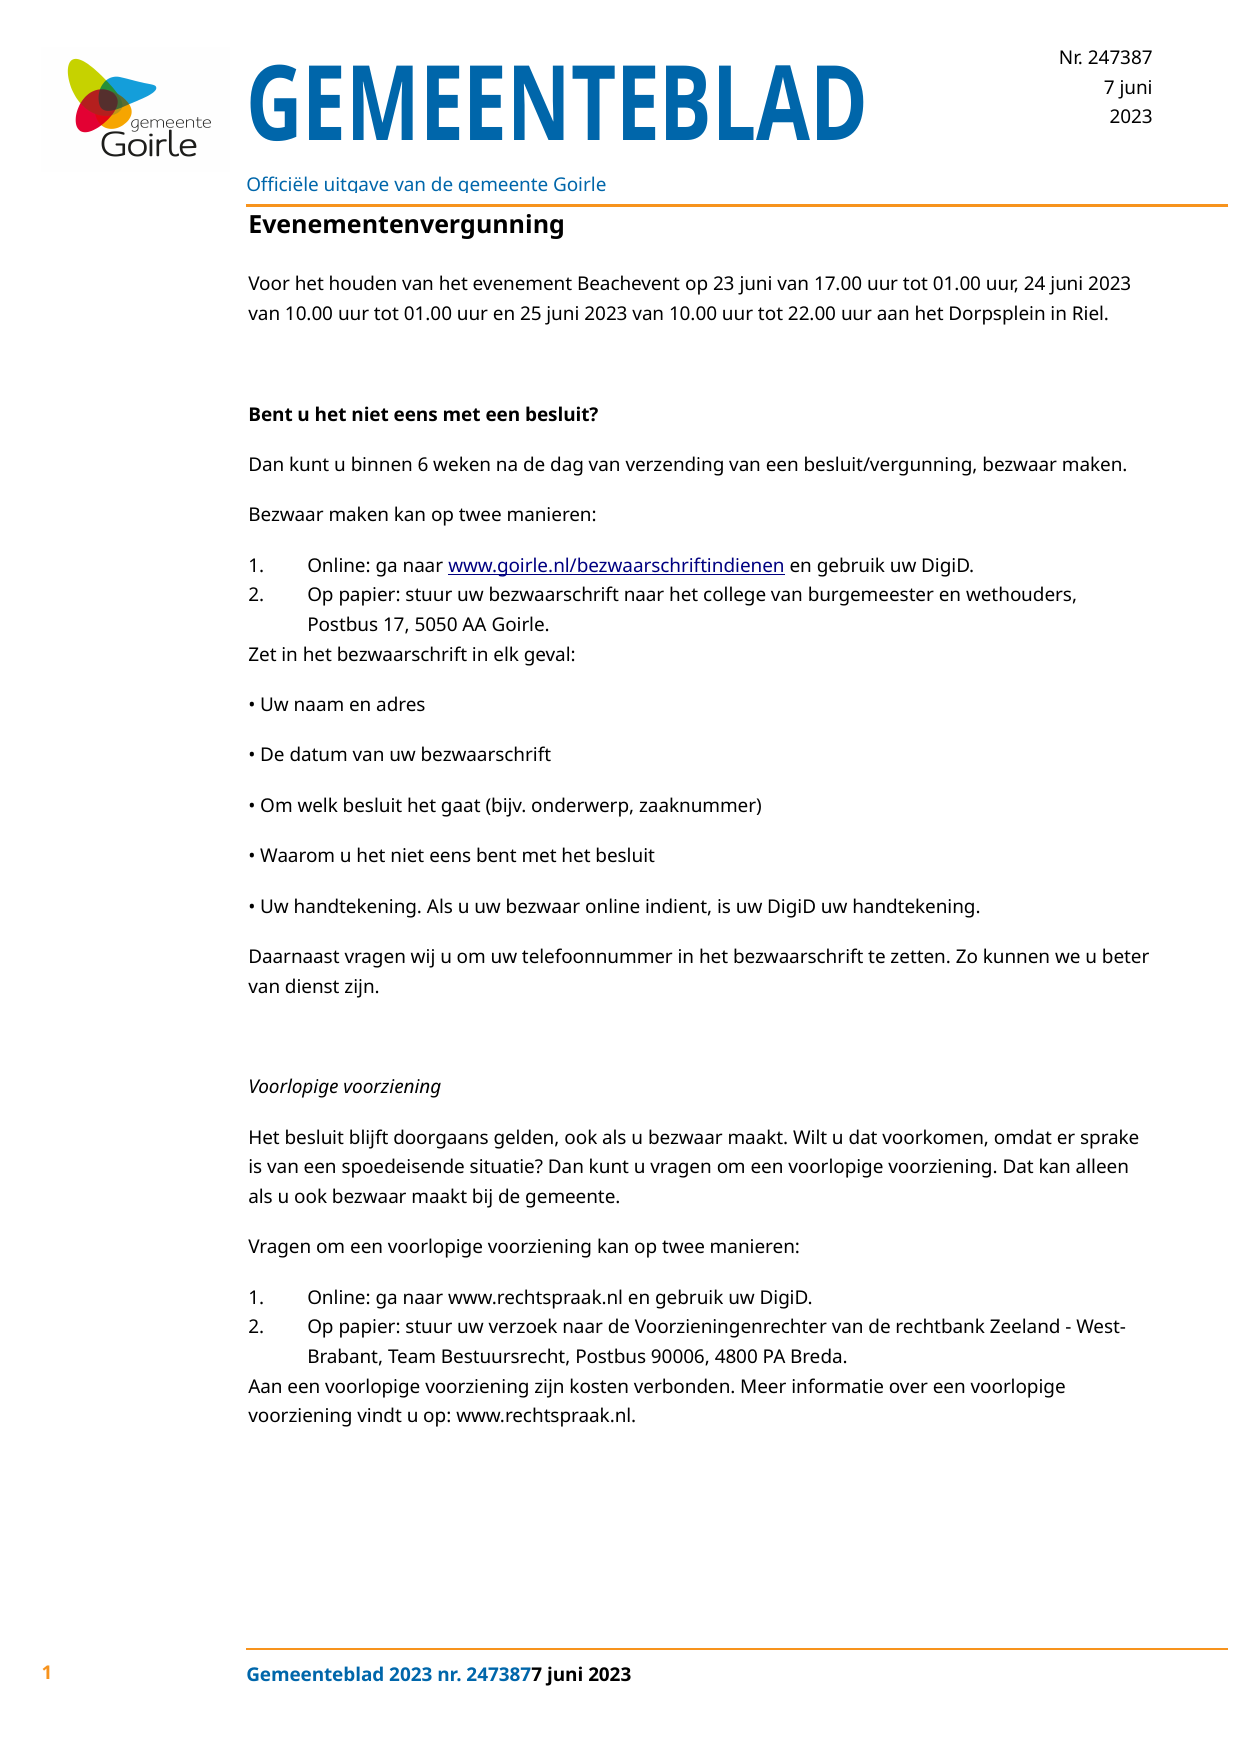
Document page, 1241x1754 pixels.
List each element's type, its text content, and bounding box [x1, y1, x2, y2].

text Voor het houden van het evenement Beachevent op 23 juni van 17.00 uur tot 01.00 uur, 24 juni 2023 van 10.00 uur tot 01.00 uur en 25 juni 2023 van 10.00 uur tot 22.00 uur aan het Dorpsplein in Riel. [248, 270, 1152, 326]
text Zet in het bezwaarschrift in elk geval: [248, 641, 1152, 666]
list Online: ga naar www.goirle.nl/bezwaarschriftindienen en gebruik uw DigiD. [248, 552, 1152, 578]
text Het besluit blijft doorgaans gelden, ook als u bezwaar maakt. Wilt u dat voorkomen, omdat er sprake is van een spoedeisende situatie? Dan kunt u vragen om een voorlopige voorziening. Dat kan alleen als u ook bezwaar maakt bij de gemeente. [248, 1124, 1152, 1209]
text Bezwaar maken kan op twee manieren: [248, 502, 1152, 527]
text • De datum van uw bezwaarschrift [248, 742, 1152, 767]
text Dan kunt u binnen 6 weken na de dag van verzending van een besluit/vergunning, bezwaar maken. [248, 451, 1152, 477]
text Daarnaast vragen wij u om uw telefoonnummer in het bezwaarschrift te zetten. Zo kunnen we u beter van dienst zijn. [248, 943, 1152, 998]
text Voorlopige voorziening [248, 1074, 1152, 1099]
text Bent u het niet eens met een besluit? [248, 401, 1152, 426]
text • Waarom u het niet eens bent met het besluit [248, 842, 1152, 868]
text Vragen om een voorlopige voorziening kan op twee manieren: [248, 1234, 1152, 1259]
text • Uw naam en adres [248, 691, 1152, 717]
picture [41, 47, 231, 172]
list Op papier: stuur uw verzoek naar de Voorzieningenrechter van de rechtbank Zeeland - West-Brabant, Team Bestuursrecht, Postbus 90006, 4800 PA Breda. [248, 1314, 1152, 1369]
list Op papier: stuur uw bezwaarschrift naar het college van burgemeester en wethouders, Postbus 17, 5050 AA Goirle. [248, 582, 1152, 637]
text Aan een voorlopige voorziening zijn kosten verbonden. Meer informatie over een voorlopige voorziening vindt u op: www.rechtspraak.nl. [248, 1373, 1152, 1428]
text • Om welk besluit het gaat (bijv. onderwerp, zaaknummer) [248, 792, 1152, 818]
list Online: ga naar www.rechtspraak.nl en gebruik uw DigiD. [248, 1284, 1152, 1310]
text Evenementenvergunning [248, 207, 1152, 241]
text • Uw handtekening. Als u uw bezwaar online indient, is uw DigiD uw handtekening. [248, 893, 1152, 918]
